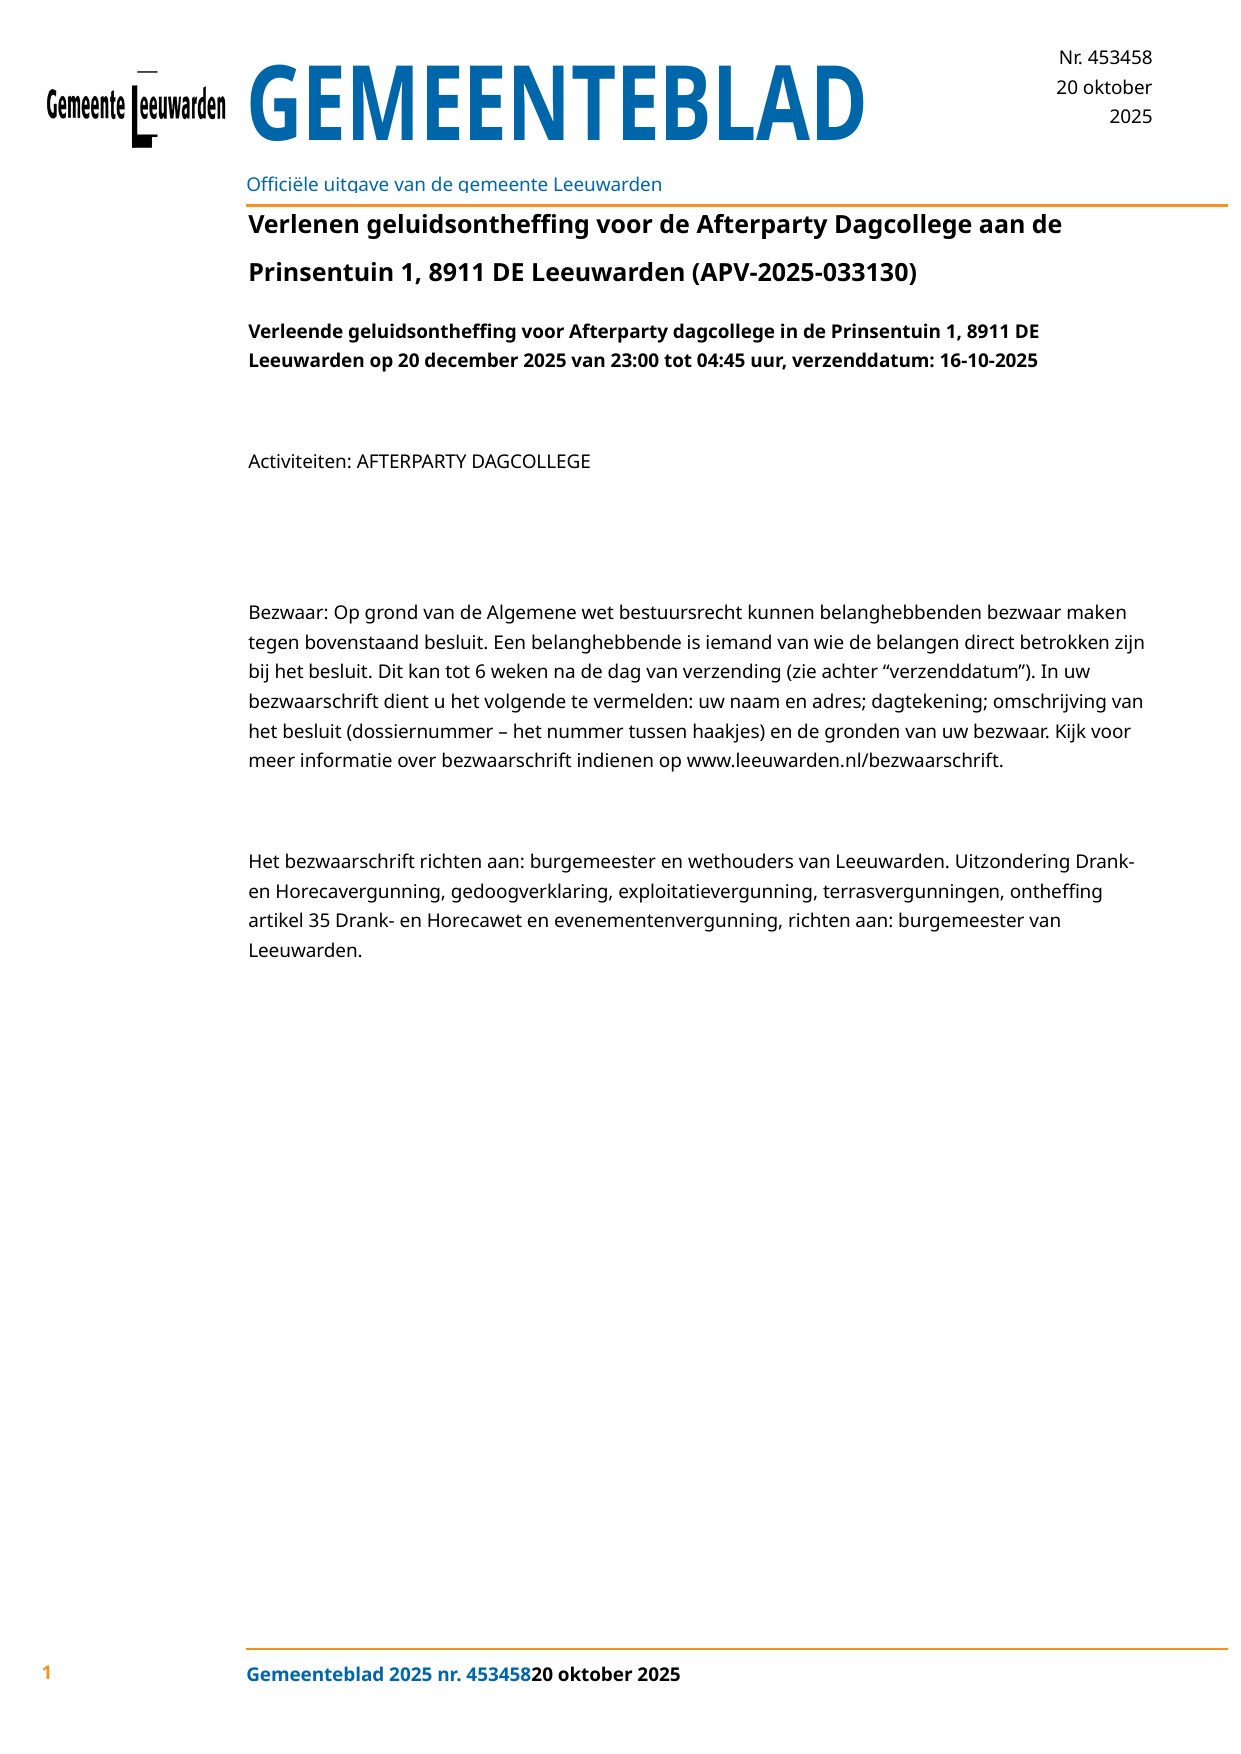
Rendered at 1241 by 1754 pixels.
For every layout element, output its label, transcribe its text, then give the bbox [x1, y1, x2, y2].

picture [41, 47, 231, 172]
text Het bezwaarschrift richten aan: burgemeester en wethouders van Leeuwarden. Uitzondering Drank- en Horecavergunning, gedoogverklaring, exploitatievergunning, terrasvergunningen, ontheffing artikel 35 Drank- en Horecawet en evenementenvergunning, richten aan: burgemeester van Leeuwarden. [248, 848, 1152, 963]
text Bezwaar: Op grond van de Algemene wet bestuursrecht kunnen belanghebbenden bezwaar maken tegen bovenstaand besluit. Een belanghebbende is iemand van wie de belangen direct betrokken zijn bij het besluit. Dit kan tot 6 weken na de dag van verzending (zie achter “verzenddatum”). In uw bezwaarschrift dient u het volgende te vermelden: uw naam en adres; dagtekening; omschrijving van het besluit (dossiernummer – het nummer tussen haakjes) en de gronden van uw bezwaar. Kijk voor meer informatie over bezwaarschrift indienen op www.leeuwarden.nl/bezwaarschrift. [248, 599, 1152, 773]
text Verleende geluidsontheffing voor Afterparty dagcollege in de Prinsentuin 1, 8911 DE Leeuwarden op 20 december 2025 van 23:00 tot 04:45 uur, verzenddatum: 16-10-2025 [248, 318, 1152, 373]
text Verlenen geluidsontheffing voor de Afterparty Dagcollege aan de Prinsentuin 1, 8911 DE Leeuwarden (APV-2025-033130) [248, 207, 1152, 288]
text Activiteiten: AFTERPARTY DAGCOLLEGE [248, 448, 1152, 474]
